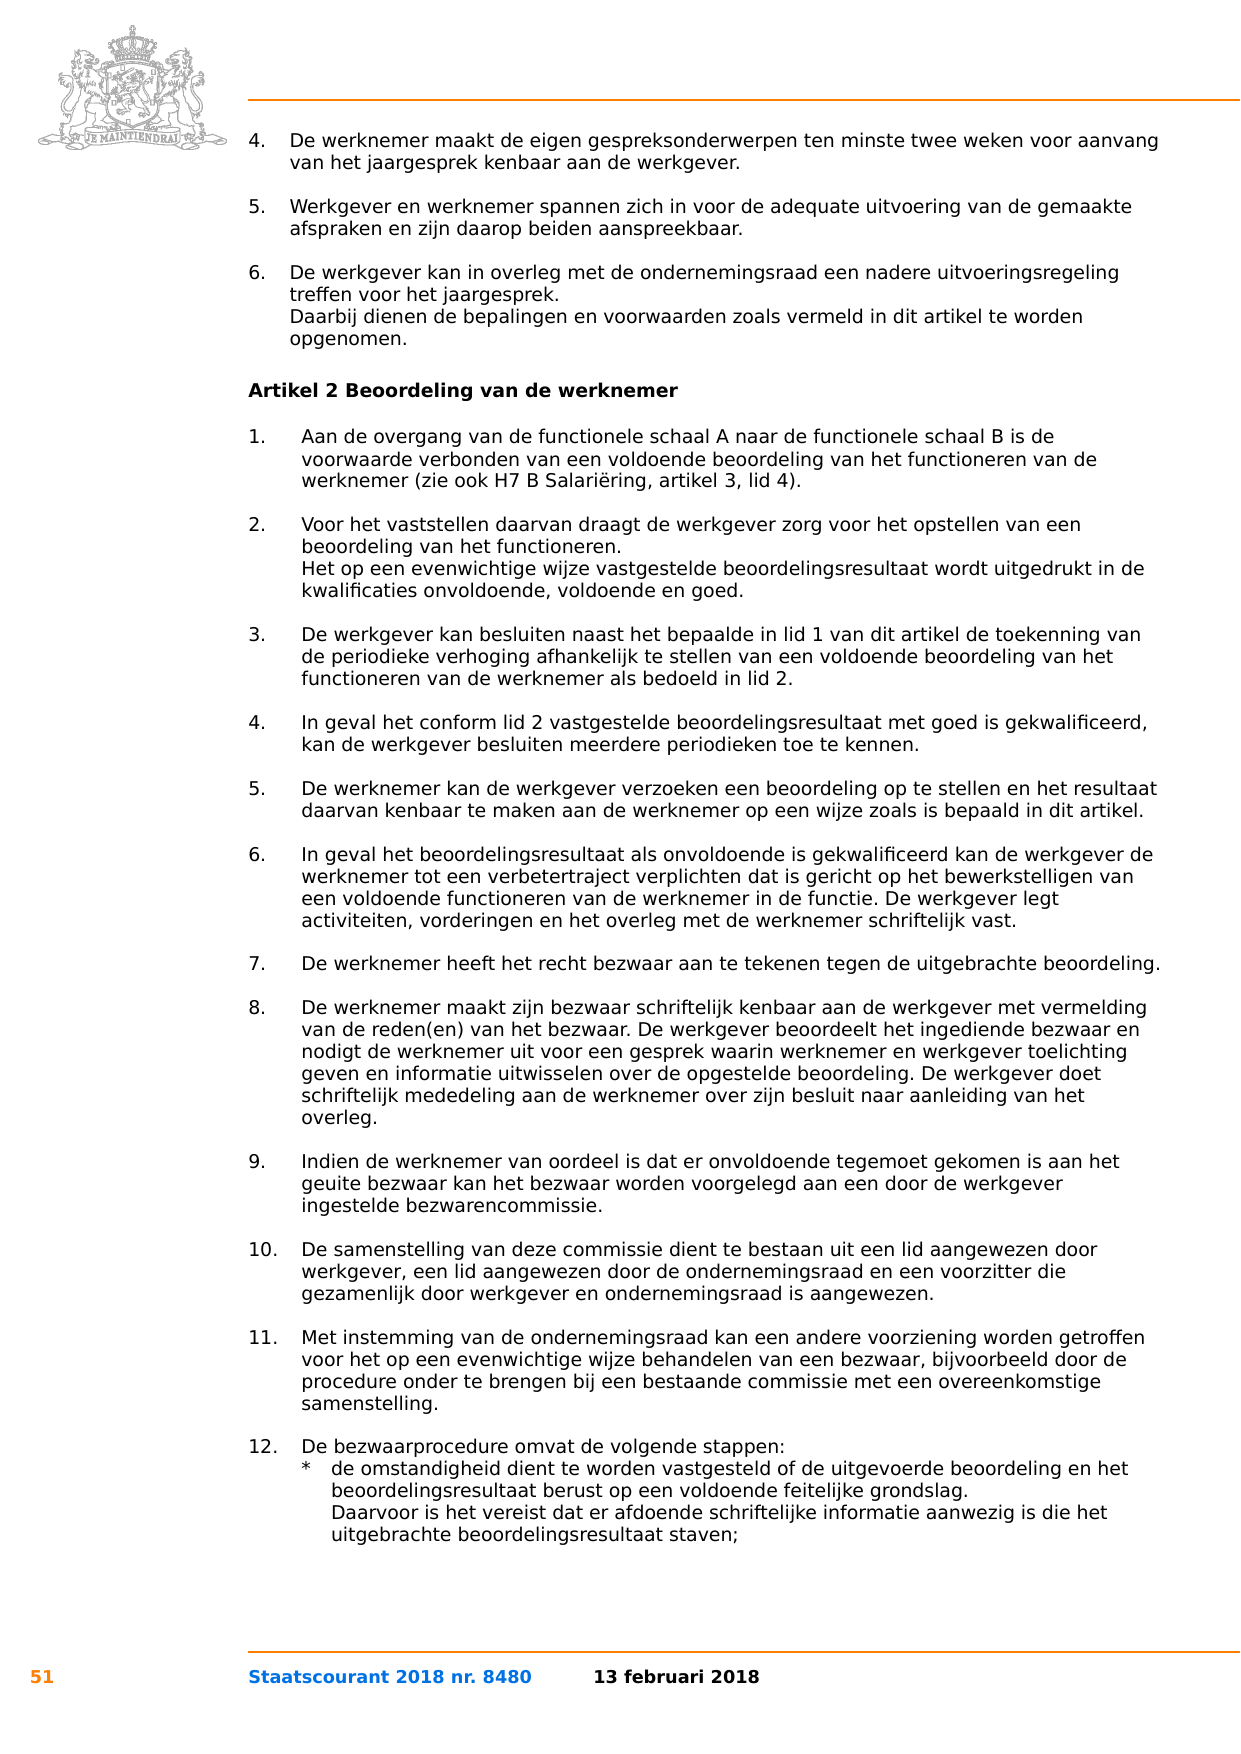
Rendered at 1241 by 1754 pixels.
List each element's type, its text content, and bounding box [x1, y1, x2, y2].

text 7. De werknemer heeft het recht bezwaar aan te tekenen tegen de uitgebrachte beoordeling. [248, 953, 1163, 975]
text * de omstandigheid dient te worden vastgesteld of de uitgevoerde beoordeling en het beoordelingsresultaat berust op een voldoende feitelijke grondslag. [301, 1458, 1163, 1502]
text Daarbij dienen de bepalingen en voorwaarden zoals vermeld in dit artikel te worden opgenomen. [289, 306, 1163, 349]
text Daarvoor is het vereist dat er afdoende schriftelijke informatie aanwezig is die het uitgebrachte beoordelingsresultaat staven; [331, 1502, 1163, 1546]
text 3. De werkgever kan besluiten naast het bepaalde in lid 1 van dit artikel de toekenning van de periodieke verhoging afhankelijk te stellen van een voldoende beoordeling van het functioneren van de werknemer als bedoeld in lid 2. [248, 624, 1163, 690]
text 4. De werknemer maakt de eigen gespreksonderwerpen ten minste twee weken voor aanvang van het jaargesprek kenbaar aan de werkgever. [248, 130, 1163, 174]
text 4. In geval het conform lid 2 vastgestelde beoordelingsresultaat met goed is gekwalificeerd, kan de werkgever besluiten meerdere periodieken toe te kennen. [248, 712, 1163, 756]
text 6. De werkgever kan in overleg met de ondernemingsraad een nadere uitvoeringsregeling treffen voor het jaargesprek. [248, 262, 1163, 306]
text 12. De bezwaarprocedure omvat de volgende stappen: [248, 1436, 1163, 1458]
text 11. Met instemming van de ondernemingsraad kan een andere voorziening worden getroffen voor het op een evenwichtige wijze behandelen van een bezwaar, bijvoorbeeld door de procedure onder te brengen bij een bestaande commissie met een overeenkomstige samenstelling. [248, 1327, 1163, 1414]
text 5. De werknemer kan de werkgever verzoeken een beoordeling op te stellen en het resultaat daarvan kenbaar te maken aan de werknemer op een wijze zoals is bepaald in dit artikel. [248, 778, 1163, 822]
text Het op een evenwichtige wijze vastgestelde beoordelingsresultaat wordt uitgedrukt in de kwalificaties onvoldoende, voldoende en goed. [301, 558, 1163, 602]
text 8. De werknemer maakt zijn bezwaar schriftelijk kenbaar aan de werkgever met vermelding van de reden(en) van het bezwaar. De werkgever beoordeelt het ingediende bezwaar en nodigt de werknemer uit voor een gesprek waarin werknemer en werkgever toelichting geven en informatie uitwisselen over de opgestelde beoordeling. De werkgever doet schriftelijk mededeling aan de werknemer over zijn besluit naar aanleiding van het overleg. [248, 997, 1163, 1129]
text 1. Aan de overgang van de functionele schaal A naar de functionele schaal B is de voorwaarde verbonden van een voldoende beoordeling van het functioneren van de werknemer (zie ook H7 B Salariëring, artikel 3, lid 4). [248, 426, 1163, 492]
text 9. Indien de werknemer van oordeel is dat er onvoldoende tegemoet gekomen is aan het geuite bezwaar kan het bezwaar worden voorgelegd aan een door de werkgever ingestelde bezwarencommissie. [248, 1151, 1163, 1217]
text 5. Werkgever en werknemer spannen zich in voor de adequate uitvoering van de gemaakte afspraken en zijn daarop beiden aanspreekbaar. [248, 196, 1163, 240]
text 6. In geval het beoordelingsresultaat als onvoldoende is gekwalificeerd kan de werkgever de werknemer tot een verbetertraject verplichten dat is gericht op het bewerkstelligen van een voldoende functioneren van de werknemer in de functie. De werkgever legt activiteiten, vorderingen en het overleg met de werknemer schriftelijk vast. [248, 843, 1163, 931]
text 2. Voor het vaststellen daarvan draagt de werkgever zorg voor het opstellen van een beoordeling van het functioneren. [248, 514, 1163, 558]
picture [38, 25, 227, 150]
subtitle Artikel 2 Beoordeling van de werknemer [248, 379, 1163, 401]
text 10. De samenstelling van deze commissie dient te bestaan uit een lid aangewezen door werkgever, een lid aangewezen door de ondernemingsraad en een voorzitter die gezamenlijk door werkgever en ondernemingsraad is aangewezen. [248, 1239, 1163, 1305]
